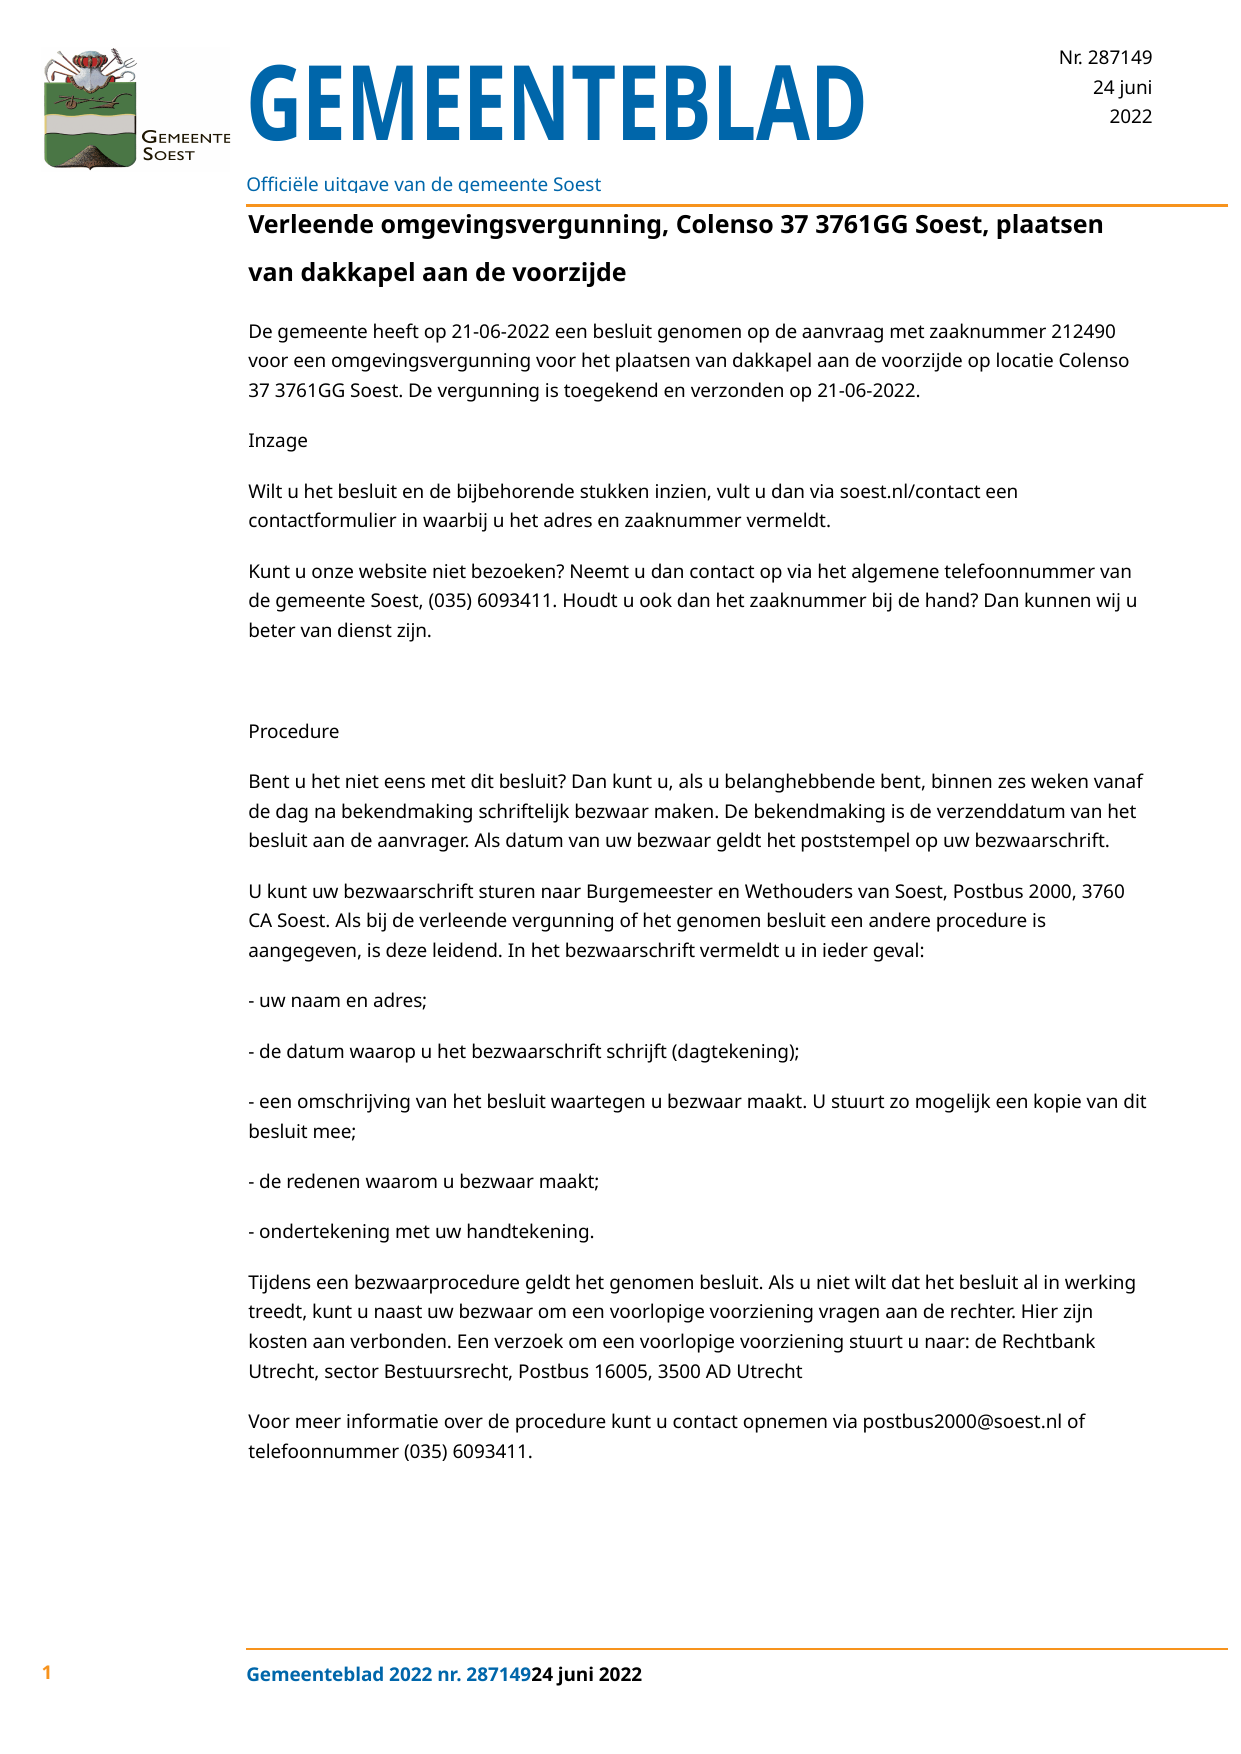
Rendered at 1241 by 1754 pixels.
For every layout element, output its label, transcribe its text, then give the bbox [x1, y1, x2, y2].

picture [41, 47, 231, 172]
text U kunt uw bezwaarschrift sturen naar Burgemeester en Wethouders van Soest, Postbus 2000, 3760 CA Soest. Als bij de verleende vergunning of het genomen besluit een andere procedure is aangegeven, is deze leidend. In het bezwaarschrift vermeldt u in ieder geval: [248, 878, 1152, 963]
text Kunt u onze website niet bezoeken? Neemt u dan contact op via het algemene telefoonnummer van de gemeente Soest, (035) 6093411. Houdt u ook dan het zaaknummer bij de hand? Dan kunnen wij u beter van dienst zijn. [248, 558, 1152, 643]
text Bent u het niet eens met dit besluit? Dan kunt u, als u belanghebbende bent, binnen zes weken vanaf de dag na bekendmaking schriftelijk bezwaar maken. De bekendmaking is de verzenddatum van het besluit aan de aanvrager. Als datum van uw bezwaar geldt het poststempel op uw bezwaarschrift. [248, 768, 1152, 853]
text - een omschrijving van het besluit waartegen u bezwaar maakt. U stuurt zo mogelijk een kopie van dit besluit mee; [248, 1088, 1152, 1144]
text - uw naam en adres; [248, 987, 1152, 1013]
text - de redenen waarom u bezwaar maakt; [248, 1168, 1152, 1194]
text Procedure [248, 718, 1152, 744]
text - de datum waarop u het bezwaarschrift schrijft (dagtekening); [248, 1038, 1152, 1064]
text Inzage [248, 427, 1152, 453]
text Voor meer informatie over de procedure kunt u contact opnemen via postbus2000@soest.nl of telefoonnummer (035) 6093411. [248, 1408, 1152, 1464]
text De gemeente heeft op 21-06-2022 een besluit genomen op de aanvraag met zaaknummer 212490 voor een omgevingsvergunning voor het plaatsen van dakkapel aan de voorzijde op locatie Colenso 37 3761GG Soest. De vergunning is toegekend en verzonden op 21-06-2022. [248, 318, 1152, 403]
text Wilt u het besluit en de bijbehorende stukken inzien, vult u dan via soest.nl/contact een contactformulier in waarbij u het adres en zaaknummer vermeldt. [248, 478, 1152, 533]
text Tijdens een bezwaarprocedure geldt het genomen besluit. Als u niet wilt dat het besluit al in werking treedt, kunt u naast uw bezwaar om een voorlopige voorziening vragen aan de rechter. Hier zijn kosten aan verbonden. Een verzoek om een voorlopige voorziening stuurt u naar: de Rechtbank Utrecht, sector Bestuursrecht, Postbus 16005, 3500 AD Utrecht [248, 1269, 1152, 1384]
text Verleende omgevingsvergunning, Colenso 37 3761GG Soest, plaatsen van dakkapel aan de voorzijde [248, 207, 1152, 288]
text - ondertekening met uw handtekening. [248, 1219, 1152, 1244]
